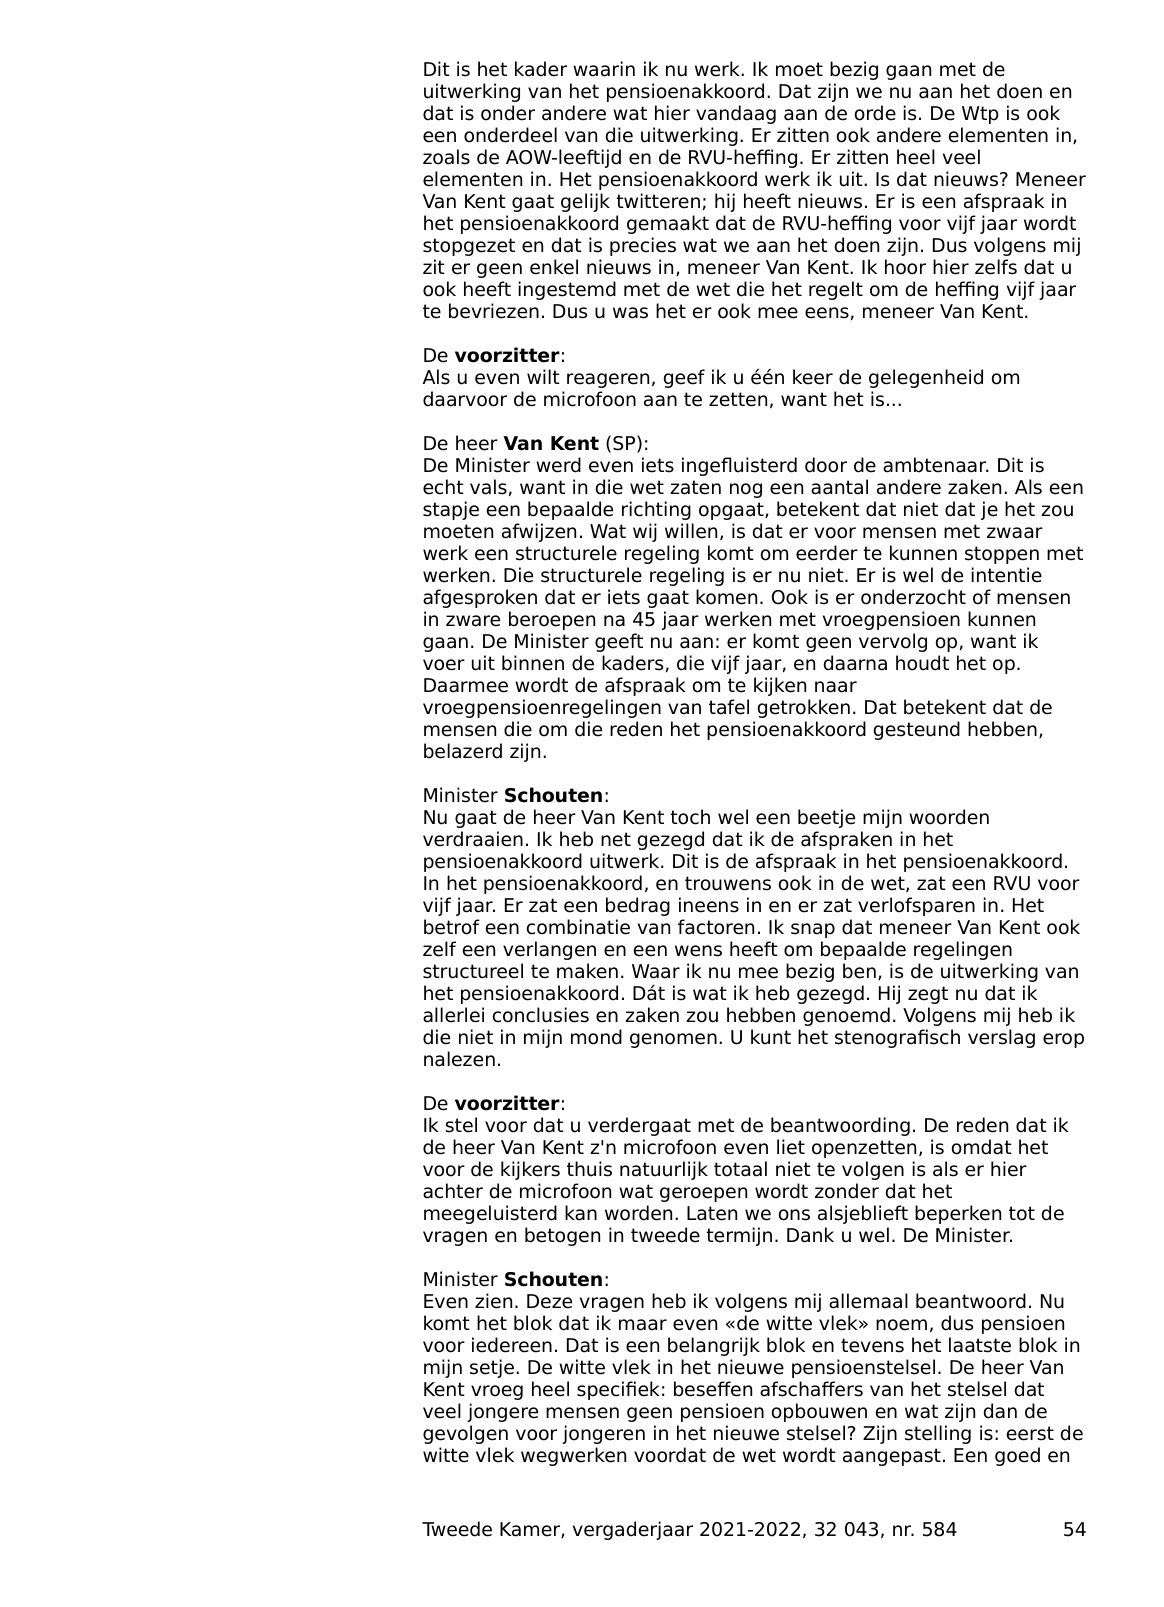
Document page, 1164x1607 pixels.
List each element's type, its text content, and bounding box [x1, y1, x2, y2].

text De Minister werd even iets ingefluisterd door de ambtenaar. Dit is echt vals, want in die wet zaten nog een aantal andere zaken. Als een stapje een bepaalde richting opgaat, betekent dat niet dat je het zou moeten afwijzen. Wat wij willen, is dat er voor mensen met zwaar werk een structurele regeling komt om eerder te kunnen stoppen met werken. Die structurele regeling is er nu niet. Er is wel de intentie afgesproken dat er iets gaat komen. Ook is er onderzocht of mensen in zware beroepen na 45 jaar werken met vroegpensioen kunnen gaan. De Minister geeft nu aan: er komt geen vervolg op, want ik voer uit binnen de kaders, die vijf jaar, en daarna houdt het op. Daarmee wordt de afspraak om te kijken naar vroegpensioenregelingen van tafel getrokken. Dat betekent dat de mensen die om die reden het pensioenakkoord gesteund hebben, belazerd zijn. [422, 455, 1087, 763]
text Ik stel voor dat u verdergaat met de beantwoording. De reden dat ik de heer Van Kent z'n microfoon even liet openzetten, is omdat het voor de kijkers thuis natuurlijk totaal niet te volgen is als er hier achter de microfoon wat geroepen wordt zonder dat het meegeluisterd kan worden. Laten we ons alsjeblieft beperken tot de vragen en betogen in tweede termijn. Dank u wel. De Minister. [422, 1115, 1087, 1247]
text Even zien. Deze vragen heb ik volgens mij allemaal beantwoord. Nu komt het blok dat ik maar even «de witte vlek» noem, dus pensioen voor iedereen. Dat is een belangrijk blok en tevens het laatste blok in mijn setje. De witte vlek in het nieuwe pensioenstelsel. De heer Van Kent vroeg heel specifiek: beseffen afschaffers van het stelsel dat veel jongere mensen geen pensioen opbouwen en wat zijn dan de gevolgen voor jongeren in het nieuwe stelsel? Zijn stelling is: eerst de witte vlek wegwerken voordat de wet wordt aangepast. Een goed en [422, 1291, 1087, 1467]
text Minister Schouten: [422, 1269, 1087, 1291]
text Nu gaat de heer Van Kent toch wel een beetje mijn woorden verdraaien. Ik heb net gezegd dat ik de afspraken in het pensioenakkoord uitwerk. Dit is de afspraak in het pensioenakkoord. In het pensioenakkoord, en trouwens ook in de wet, zat een RVU voor vijf jaar. Er zat een bedrag ineens in en er zat verlofsparen in. Het betrof een combinatie van factoren. Ik snap dat meneer Van Kent ook zelf een verlangen en een wens heeft om bepaalde regelingen structureel te maken. Waar ik nu mee bezig ben, is de uitwerking van het pensioenakkoord. Dát is wat ik heb gezegd. Hij zegt nu dat ik allerlei conclusies en zaken zou hebben genoemd. Volgens mij heb ik die niet in mijn mond genomen. U kunt het stenografisch verslag erop nalezen. [422, 807, 1087, 1071]
text De heer Van Kent (SP): [422, 433, 1087, 455]
text Als u even wilt reageren, geef ik u één keer de gelegenheid om daarvoor de microfoon aan te zetten, want het is... [422, 367, 1087, 411]
text Minister Schouten: [422, 785, 1087, 807]
text De voorzitter: [422, 345, 1087, 367]
text De voorzitter: [422, 1093, 1087, 1115]
text Dit is het kader waarin ik nu werk. Ik moet bezig gaan met de uitwerking van het pensioenakkoord. Dat zijn we nu aan het doen en dat is onder andere wat hier vandaag aan de orde is. De Wtp is ook een onderdeel van die uitwerking. Er zitten ook andere elementen in, zoals de AOW-leeftijd en de RVU-heffing. Er zitten heel veel elementen in. Het pensioenakkoord werk ik uit. Is dat nieuws? Meneer Van Kent gaat gelijk twitteren; hij heeft nieuws. Er is een afspraak in het pensioenakkoord gemaakt dat de RVU-heffing voor vijf jaar wordt stopgezet en dat is precies wat we aan het doen zijn. Dus volgens mij zit er geen enkel nieuws in, meneer Van Kent. Ik hoor hier zelfs dat u ook heeft ingestemd met de wet die het regelt om de heffing vijf jaar te bevriezen. Dus u was het er ook mee eens, meneer Van Kent. [422, 59, 1087, 323]
